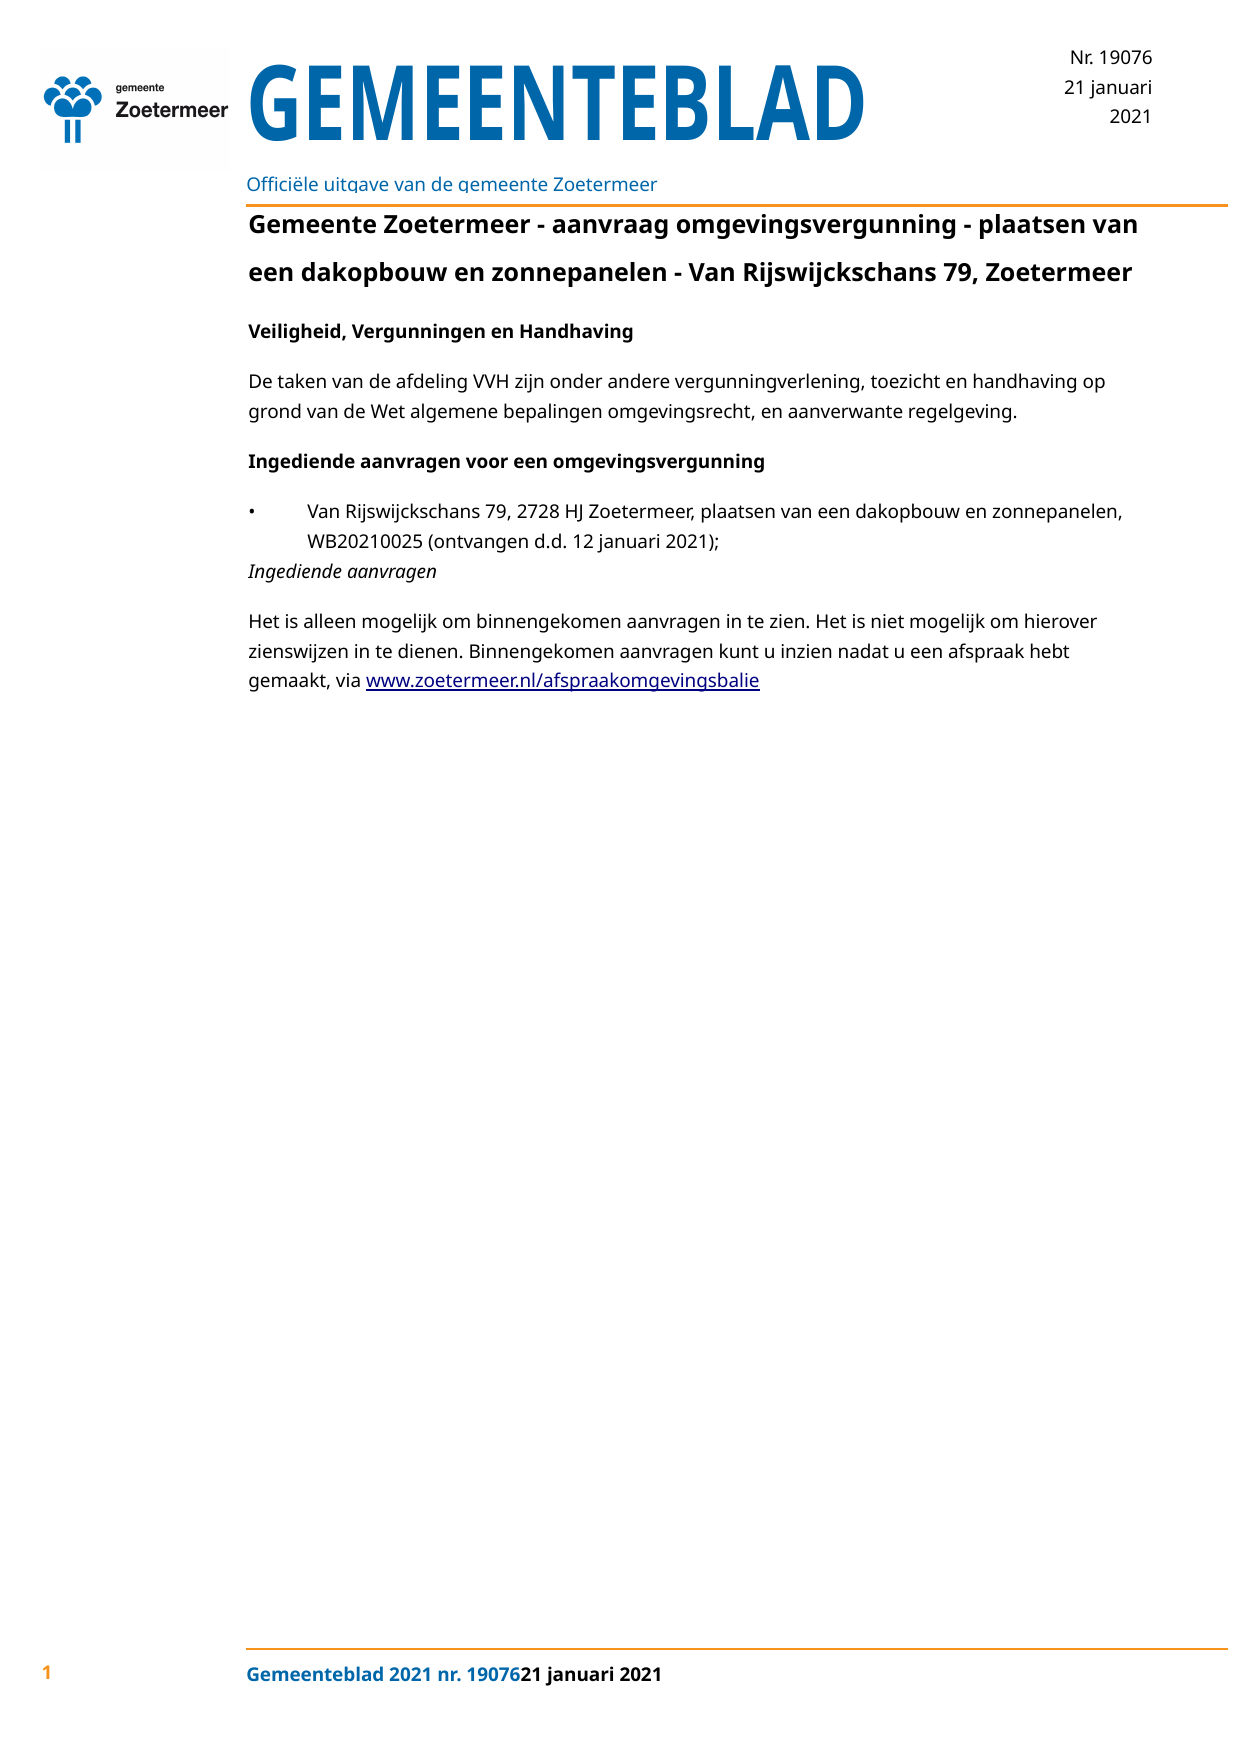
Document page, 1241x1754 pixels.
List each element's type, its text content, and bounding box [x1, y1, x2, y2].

list Van Rijswijckschans 79, 2728 HJ Zoetermeer, plaatsen van een dakopbouw en zonnepanelen, WB20210025 (ontvangen d.d. 12 januari 2021); [248, 499, 1152, 554]
text Veiligheid, Vergunningen en Handhaving [248, 318, 1152, 344]
text Ingediende aanvragen [248, 558, 1152, 584]
text Ingediende aanvragen voor een omgevingsvergunning [248, 448, 1152, 474]
text Gemeente Zoetermeer - aanvraag omgevingsvergunning - plaatsen van een dakopbouw en zonnepanelen - Van Rijswijckschans 79, Zoetermeer [248, 207, 1152, 288]
picture [41, 47, 231, 172]
text Het is alleen mogelijk om binnengekomen aanvragen in te zien. Het is niet mogelijk om hierover zienswijzen in te dienen. Binnengekomen aanvragen kunt u inzien nadat u een afspraak hebt gemaakt, via www.zoetermeer.nl/afspraakomgevingsbalie [248, 608, 1152, 693]
text De taken van de afdeling VVH zijn onder andere vergunningverlening, toezicht en handhaving op grond van de Wet algemene bepalingen omgevingsrecht, en aanverwante regelgeving. [248, 368, 1152, 424]
